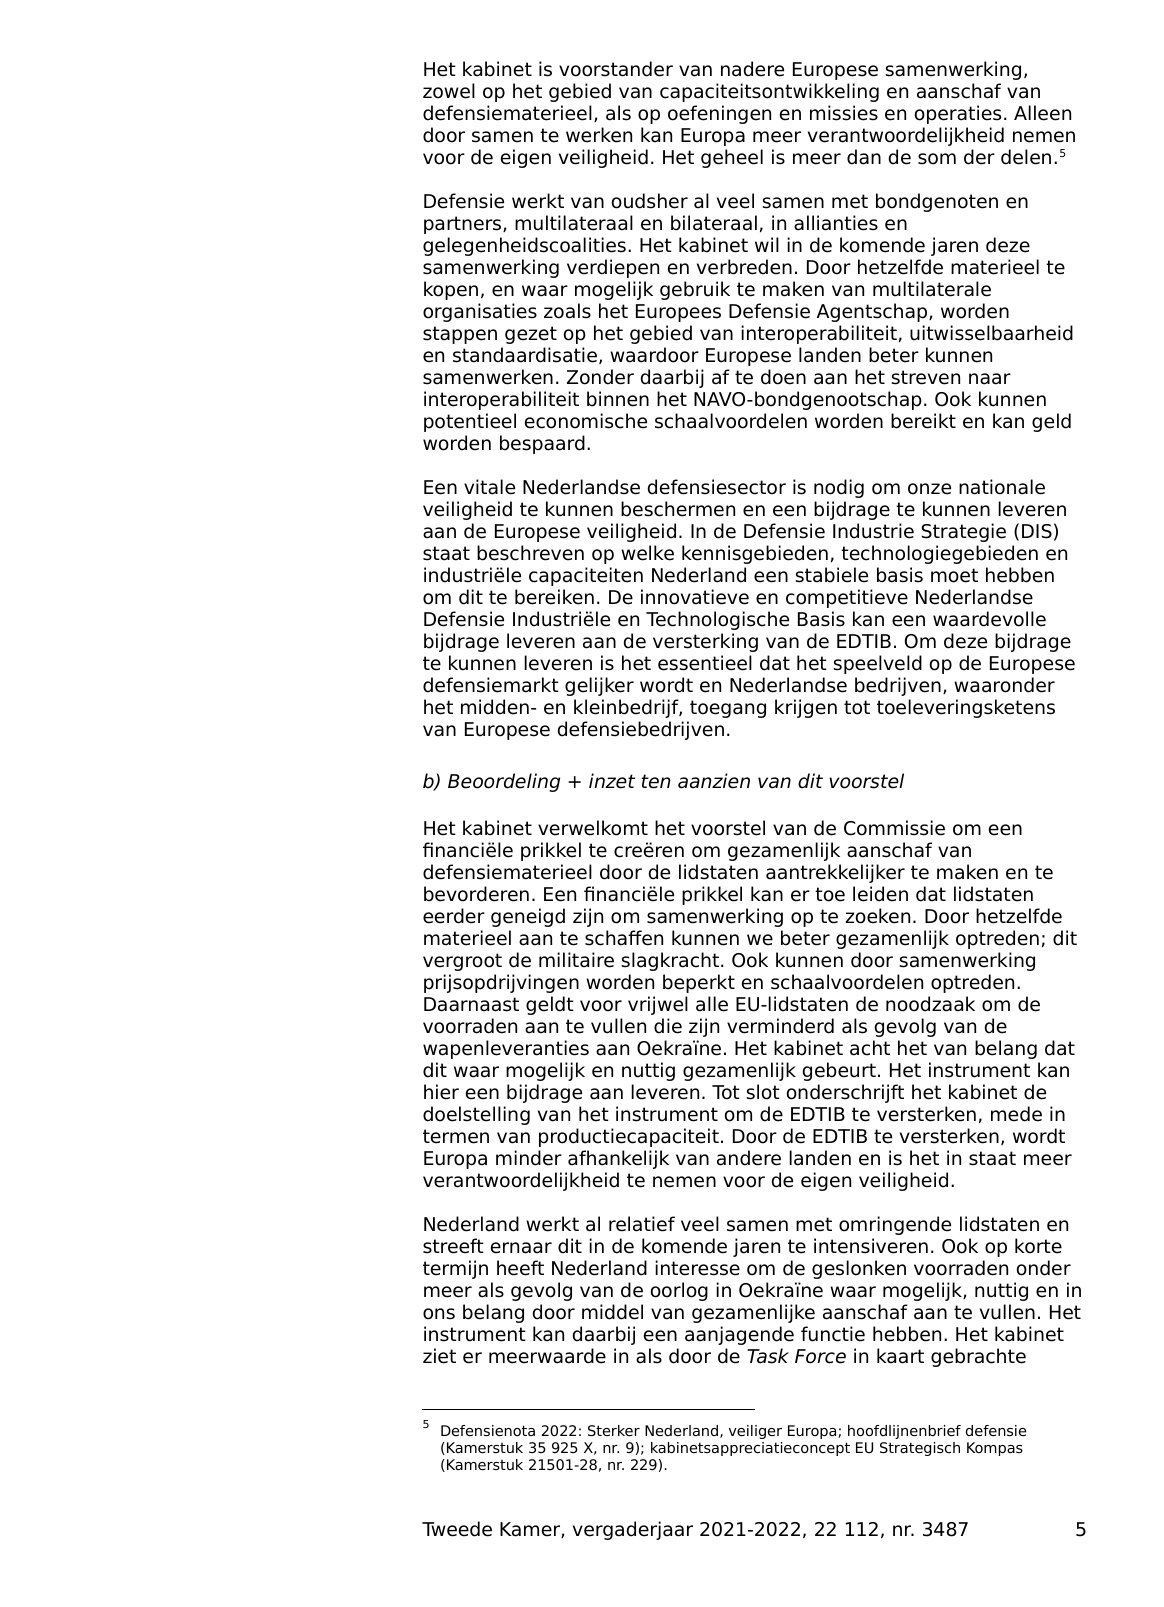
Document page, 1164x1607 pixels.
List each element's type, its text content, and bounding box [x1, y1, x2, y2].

text Het kabinet verwelkomt het voorstel van de Commissie om een financiële prikkel te creëren om gezamenlijk aanschaf van defensiematerieel door de lidstaten aantrekkelijker te maken en te bevorderen. Een financiële prikkel kan er toe leiden dat lidstaten eerder geneigd zijn om samenwerking op te zoeken. Door hetzelfde materieel aan te schaffen kunnen we beter gezamenlijk optreden; dit vergroot de militaire slagkracht. Ook kunnen door samenwerking prijsopdrijvingen worden beperkt en schaalvoordelen optreden. Daarnaast geldt voor vrijwel alle EU-lidstaten de noodzaak om de voorraden aan te vullen die zijn verminderd als gevolg van de wapenleveranties aan Oekraïne. Het kabinet acht het van belang dat dit waar mogelijk en nuttig gezamenlijk gebeurt. Het instrument kan hier een bijdrage aan leveren. Tot slot onderschrijft het kabinet de doelstelling van het instrument om de EDTIB te versterken, mede in termen van productiecapaciteit. Door de EDTIB te versterken, wordt Europa minder afhankelijk van andere landen en is het in staat meer verantwoordelijkheid te nemen voor de eigen veiligheid. [422, 818, 1087, 1191]
text Defensie werkt van oudsher al veel samen met bondgenoten en partners, multilateraal en bilateraal, in allianties en gelegenheidscoalities. Het kabinet wil in de komende jaren deze samenwerking verdiepen en verbreden. Door hetzelfde materieel te kopen, en waar mogelijk gebruik te maken van multilaterale organisaties zoals het Europees Defensie Agentschap, worden stappen gezet op het gebied van interoperabiliteit, uitwisselbaarheid en standaardisatie, waardoor Europese landen beter kunnen samenwerken. Zonder daarbij af te doen aan het streven naar interoperabiliteit binnen het NAVO-bondgenootschap. Ook kunnen potentieel economische schaalvoordelen worden bereikt en kan geld worden bespaard. [422, 191, 1087, 455]
text Nederland werkt al relatief veel samen met omringende lidstaten en streeft ernaar dit in de komende jaren te intensiveren. Ook op korte termijn heeft Nederland interesse om de geslonken voorraden onder meer als gevolg van de oorlog in Oekraïne waar mogelijk, nuttig en in ons belang door middel van gezamenlijke aanschaf aan te vullen. Het instrument kan daarbij een aanjagende functie hebben. Het kabinet ziet er meerwaarde in als door de Task Force in kaart gebrachte [422, 1214, 1087, 1367]
text Het kabinet is voorstander van nadere Europese samenwerking, zowel op het gebied van capaciteitsontwikkeling en aanschaf van defensiematerieel, als op oefeningen en missies en operaties. Alleen door samen te werken kan Europa meer verantwoordelijkheid nemen voor de eigen veiligheid. Het geheel is meer dan de som der delen. [422, 59, 1087, 169]
text Een vitale Nederlandse defensiesector is nodig om onze nationale veiligheid te kunnen beschermen en een bijdrage te kunnen leveren aan de Europese veiligheid. In de Defensie Industrie Strategie (DIS) staat beschreven op welke kennisgebieden, technologiegebieden en industriële capaciteiten Nederland een stabiele basis moet hebben om dit te bereiken. De innovatieve en competitieve Nederlandse Defensie Industriële en Technologische Basis kan een waardevolle bijdrage leveren aan de versterking van de EDTIB. Om deze bijdrage te kunnen leveren is het essentieel dat het speelveld op de Europese defensiemarkt gelijker wordt en Nederlandse bedrijven, waaronder het midden- en kleinbedrijf, toegang krijgen tot toeleveringsketens van Europese defensiebedrijven. [422, 477, 1087, 741]
subtitle b) Beoordeling + inzet ten aanzien van dit voorstel [422, 771, 1087, 793]
text Defensienota 2022: Sterker Nederland, veiliger Europa; hoofdlijnenbrief defensie (Kamerstuk 35 925 X, nr. 9); kabinetsappreciatieconcept EU Strategisch Kompas (Kamerstuk 21501-28, nr. 229). [422, 1418, 1087, 1474]
